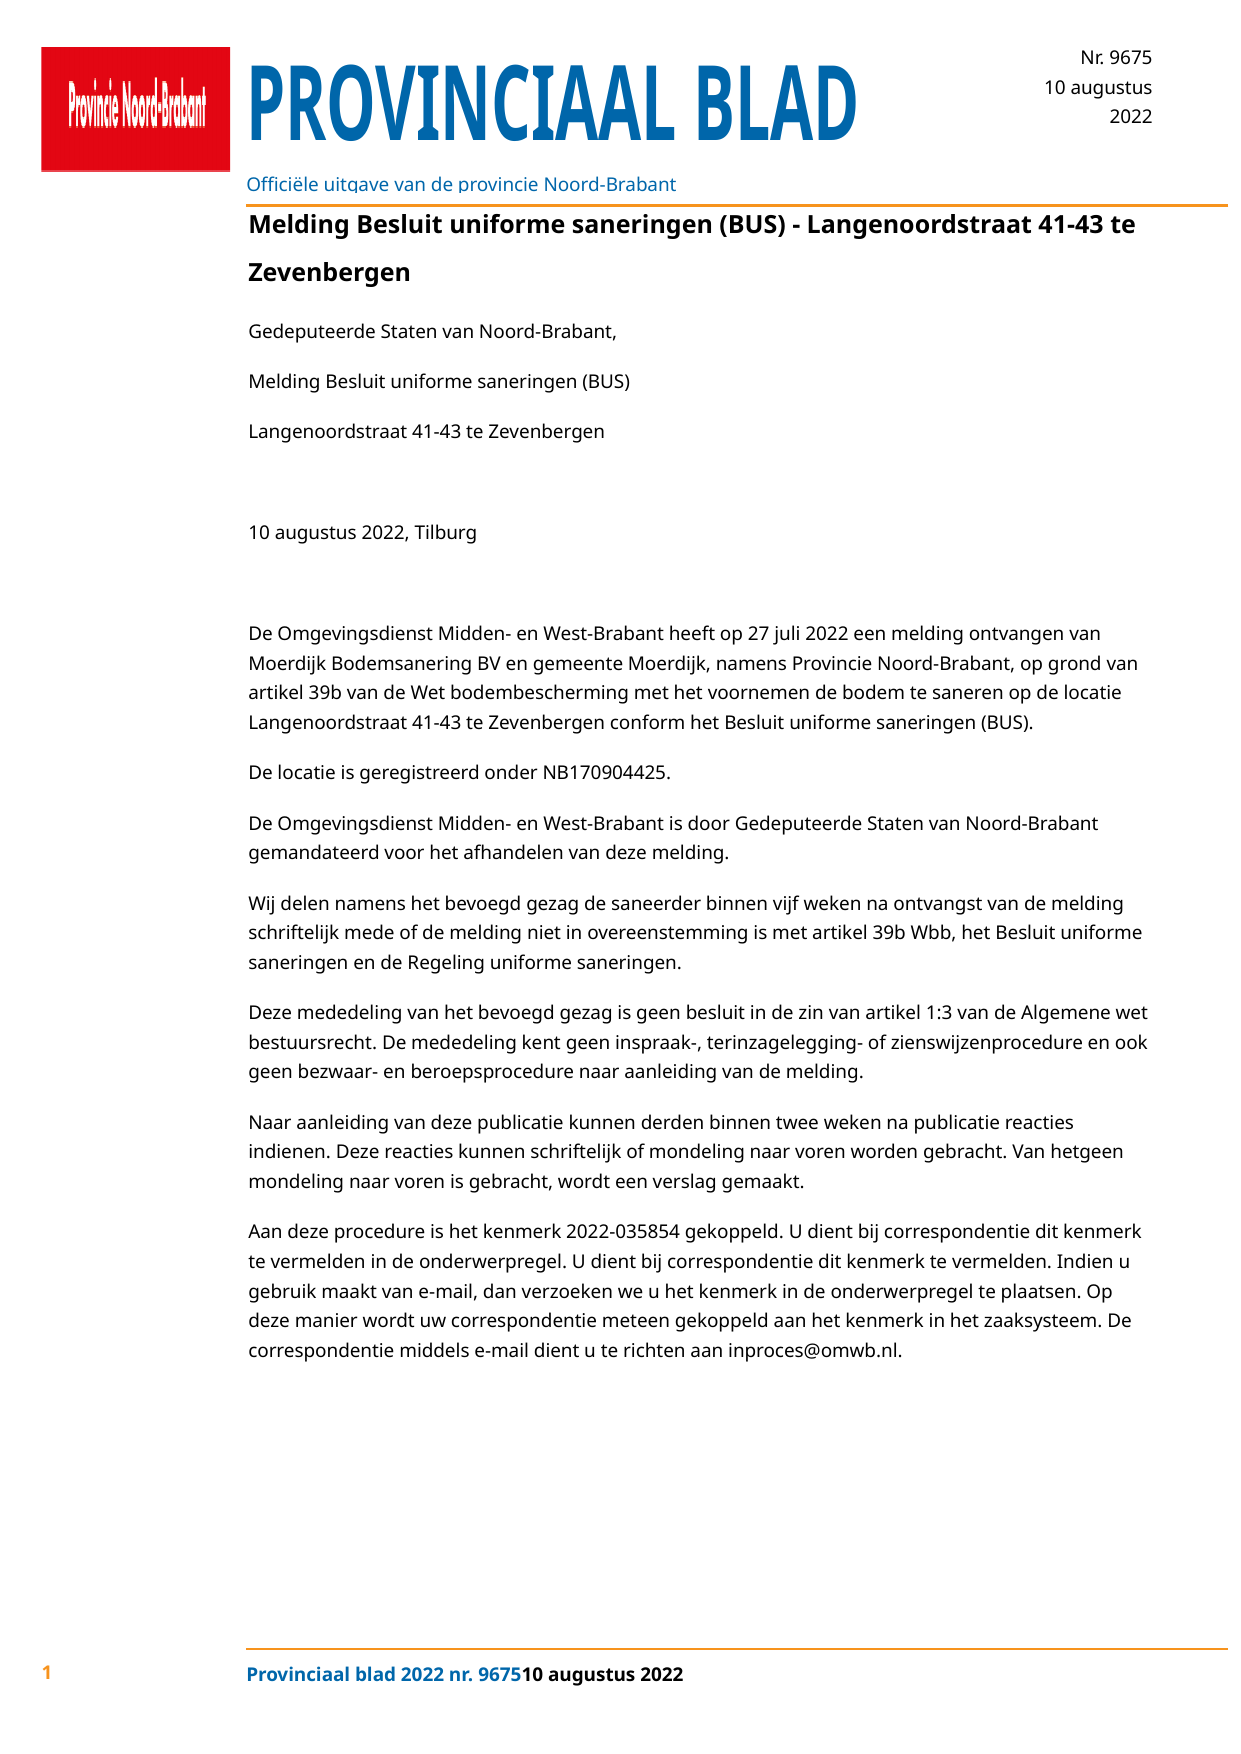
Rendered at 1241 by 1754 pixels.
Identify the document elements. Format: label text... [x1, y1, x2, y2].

text Melding Besluit uniforme saneringen (BUS) - Langenoordstraat 41-43 te Zevenbergen [248, 207, 1152, 288]
text Naar aanleiding van deze publicatie kunnen derden binnen twee weken na publicatie reacties indienen. Deze reacties kunnen schriftelijk of mondeling naar voren worden gebracht. Van hetgeen mondeling naar voren is gebracht, wordt een verslag gemaakt. [248, 1109, 1152, 1194]
text Gedeputeerde Staten van Noord-Brabant, [248, 318, 1152, 344]
text Deze mededeling van het bevoegd gezag is geen besluit in de zin van artikel 1:3 van de Algemene wet bestuursrecht. De mededeling kent geen inspraak-, terinzagelegging- of zienswijzenprocedure en ook geen bezwaar- en beroepsprocedure naar aanleiding van de melding. [248, 999, 1152, 1084]
picture [41, 47, 231, 172]
text Aan deze procedure is het kenmerk 2022-035854 gekoppeld. U dient bij correspondentie dit kenmerk te vermelden in de onderwerpregel. U dient bij correspondentie dit kenmerk te vermelden. Indien u gebruik maakt van e-mail, dan verzoeken we u het kenmerk in de onderwerpregel te plaatsen. Op deze manier wordt uw correspondentie meteen gekoppeld aan het kenmerk in het zaaksysteem. De correspondentie middels e-mail dient u te richten aan inproces@omwb.nl. [248, 1219, 1152, 1363]
text De locatie is geregistreerd onder NB170904425. [248, 759, 1152, 785]
text De Omgevingsdienst Midden- en West-Brabant heeft op 27 juli 2022 een melding ontvangen van Moerdijk Bodemsanering BV en gemeente Moerdijk, namens Provincie Noord-Brabant, op grond van artikel 39b van de Wet bodembescherming met het voornemen de bodem te saneren op de locatie Langenoordstraat 41-43 te Zevenbergen conform het Besluit uniforme saneringen (BUS). [248, 620, 1152, 735]
text Wij delen namens het bevoegd gezag de saneerder binnen vijf weken na ontvangst van de melding schriftelijk mede of de melding niet in overeenstemming is met artikel 39b Wbb, het Besluit uniforme saneringen en de Regeling uniforme saneringen. [248, 890, 1152, 975]
text De Omgevingsdienst Midden- en West-Brabant is door Gedeputeerde Staten van Noord-Brabant gemandateerd voor het afhandelen van deze melding. [248, 810, 1152, 865]
text Melding Besluit uniforme saneringen (BUS) [248, 368, 1152, 394]
text Langenoordstraat 41-43 te Zevenbergen [248, 419, 1152, 444]
text 10 augustus 2022, Tilburg [248, 519, 1152, 545]
